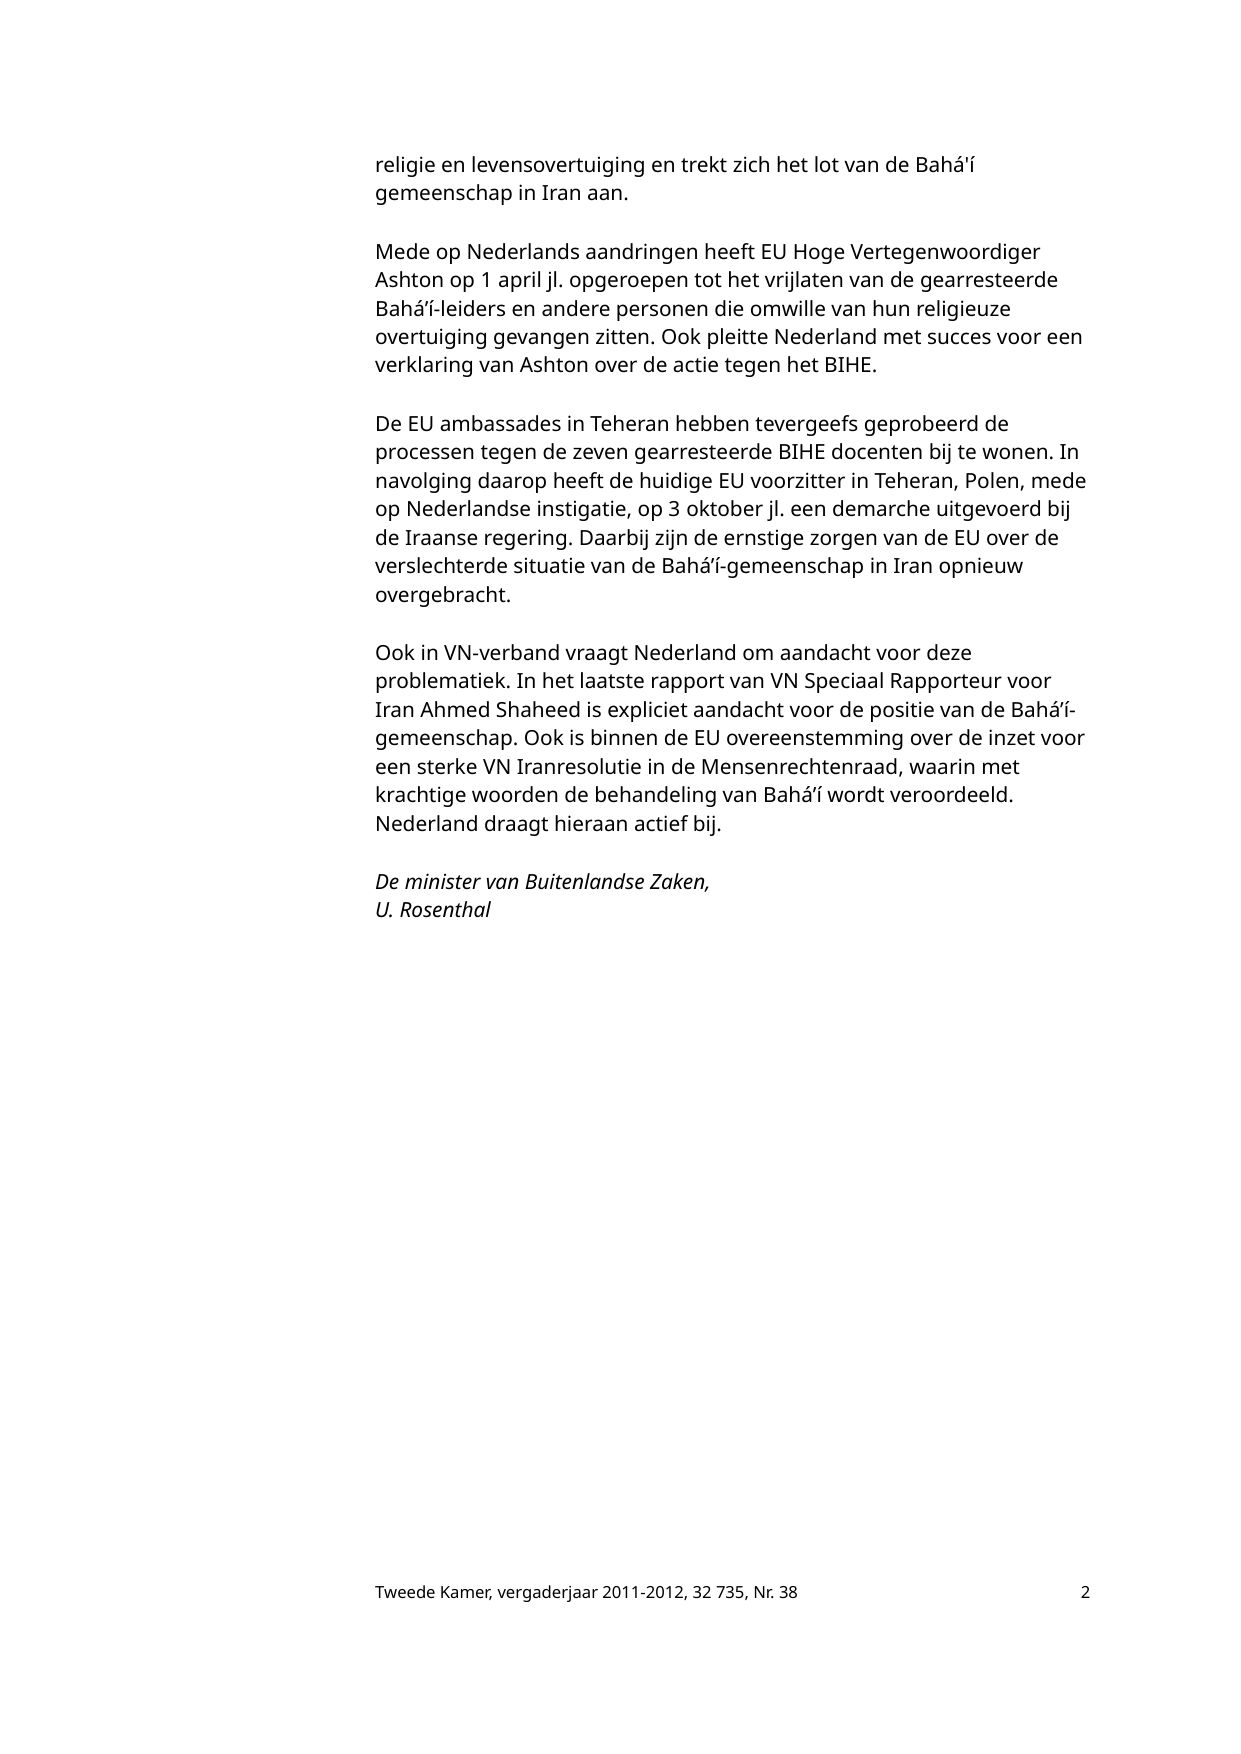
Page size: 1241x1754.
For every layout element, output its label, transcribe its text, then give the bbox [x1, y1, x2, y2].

text De EU ambassades in Teheran hebben tevergeefs geprobeerd de processen tegen de zeven gearresteerde BIHE docenten bij te wonen. In navolging daarop heeft de huidige EU voorzitter in Teheran, Polen, mede op Nederlandse instigatie, op 3 oktober jl. een demarche uitgevoerd bij de Iraanse regering. Daarbij zijn de ernstige zorgen van de EU over de verslechterde situatie van de Bahá’í-gemeenschap in Iran opnieuw overgebracht. [375, 409, 1090, 608]
text De minister van Buitenlandse Zaken, [375, 867, 1090, 896]
text U. Rosenthal [375, 896, 1090, 924]
text religie en levensovertuiging en trekt zich het lot van de Bahá'í gemeenschap in Iran aan. [375, 150, 1090, 207]
text Ook in VN-verband vraagt Nederland om aandacht voor deze problematiek. In het laatste rapport van VN Speciaal Rapporteur voor Iran Ahmed Shaheed is expliciet aandacht voor de positie van de Bahá’í-gemeenschap. Ook is binnen de EU overeenstemming over de inzet voor een sterke VN Iranresolutie in de Mensenrechtenraad, waarin met krachtige woorden de behandeling van Bahá’í wordt veroordeeld. Nederland draagt hieraan actief bij. [375, 638, 1090, 837]
text Mede op Nederlands aandringen heeft EU Hoge Vertegenwoordiger Ashton op 1 april jl. opgeroepen tot het vrijlaten van de gearresteerde Bahá’í-leiders en andere personen die omwille van hun religieuze overtuiging gevangen zitten. Ook pleitte Nederland met succes voor een verklaring van Ashton over de actie tegen het BIHE. [375, 237, 1090, 379]
